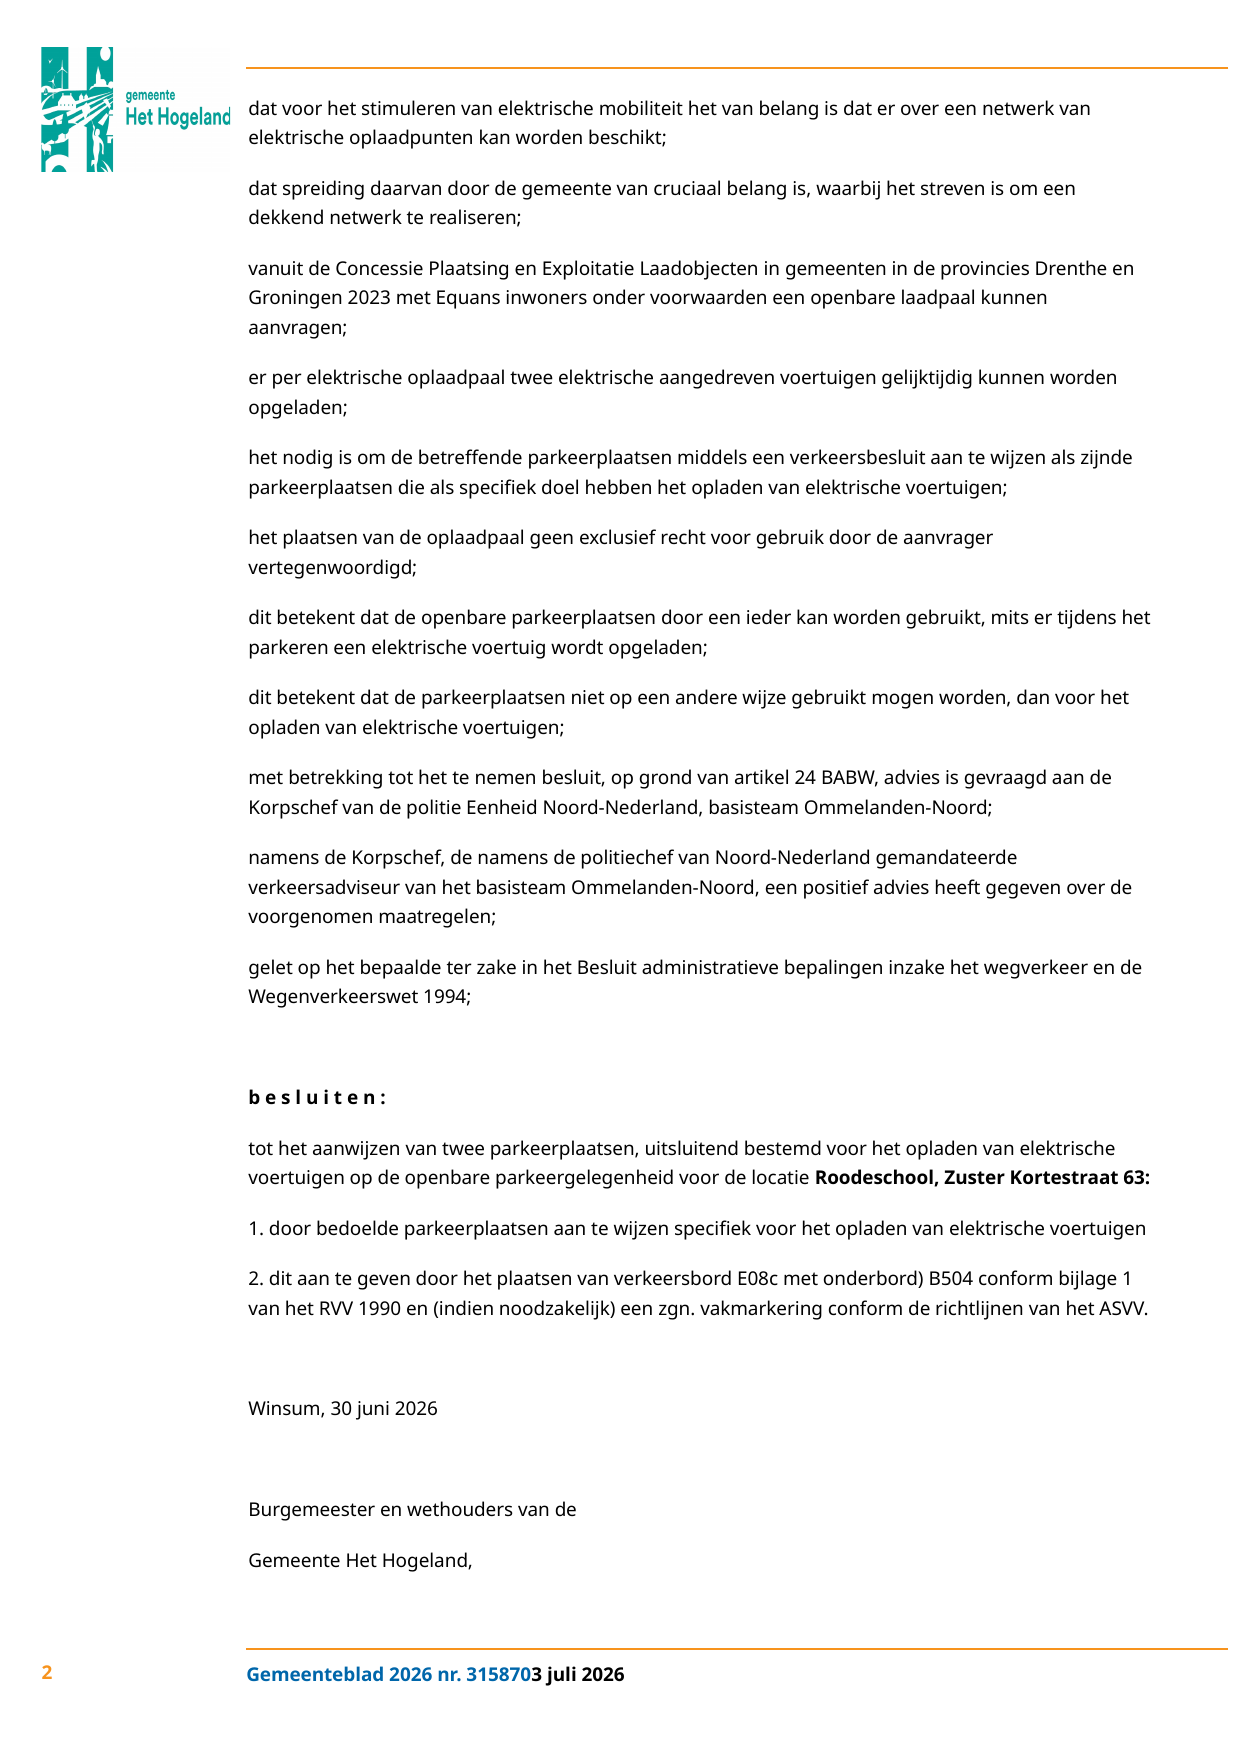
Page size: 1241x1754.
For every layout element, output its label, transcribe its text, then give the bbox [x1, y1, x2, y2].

text met betrekking tot het te nemen besluit, op grond van artikel 24 BABW, advies is gevraagd aan de Korpschef van de politie Eenheid Noord-Nederland, basisteam Ommelanden-Noord; [248, 764, 1152, 820]
text Winsum, 30 juni 2026 [248, 1396, 1152, 1421]
text namens de Korpschef, de namens de politiechef van Noord-Nederland gemandateerde verkeersadviseur van het basisteam Ommelanden-Noord, een positief advies heeft gegeven over de voorgenomen maatregelen; [248, 844, 1152, 929]
text dit betekent dat de openbare parkeerplaatsen door een ieder kan worden gebruikt, mits er tijdens het parkeren een elektrische voertuig wordt opgeladen; [248, 604, 1152, 660]
text Gemeente Het Hogeland, [248, 1547, 1152, 1573]
text het nodig is om de betreffende parkeerplaatsen middels een verkeersbesluit aan te wijzen als zijnde parkeerplaatsen die als specifiek doel hebben het opladen van elektrische voertuigen; [248, 444, 1152, 500]
text b e s l u i t e n : [248, 1084, 1152, 1110]
text het plaatsen van de oplaadpaal geen exclusief recht voor gebruik door de aanvrager vertegenwoordigd; [248, 524, 1152, 580]
text dat voor het stimuleren van elektrische mobiliteit het van belang is dat er over een netwerk van elektrische oplaadpunten kan worden beschikt; [248, 95, 1152, 150]
text 1. door bedoelde parkeerplaatsen aan te wijzen specifiek voor het opladen van elektrische voertuigen [248, 1215, 1152, 1241]
text vanuit de Concessie Plaatsing en Exploitatie Laadobjecten in gemeenten in de provincies Drenthe en Groningen 2023 met Equans inwoners onder voorwaarden een openbare laadpaal kunnen aanvragen; [248, 255, 1152, 340]
picture [41, 47, 231, 172]
text gelet op het bepaalde ter zake in het Besluit administratieve bepalingen inzake het wegverkeer en de Wegenverkeerswet 1994; [248, 954, 1152, 1009]
text 2. dit aan te geven door het plaatsen van verkeersbord E08c met onderbord) B504 conform bijlage 1 van het RVV 1990 en (indien noodzakelijk) een zgn. vakmarkering conform de richtlijnen van het ASVV. [248, 1265, 1152, 1321]
text tot het aanwijzen van twee parkeerplaatsen, uitsluitend bestemd voor het opladen van elektrische voertuigen op de openbare parkeergelegenheid voor de locatie Roodeschool, Zuster Kortestraat 63: [248, 1135, 1152, 1190]
text dat spreiding daarvan door de gemeente van cruciaal belang is, waarbij het streven is om een dekkend netwerk te realiseren; [248, 175, 1152, 230]
text Burgemeester en wethouders van de [248, 1496, 1152, 1522]
text er per elektrische oplaadpaal twee elektrische aangedreven voertuigen gelijktijdig kunnen worden opgeladen; [248, 364, 1152, 420]
text dit betekent dat de parkeerplaatsen niet op een andere wijze gebruikt mogen worden, dan voor het opladen van elektrische voertuigen; [248, 684, 1152, 740]
